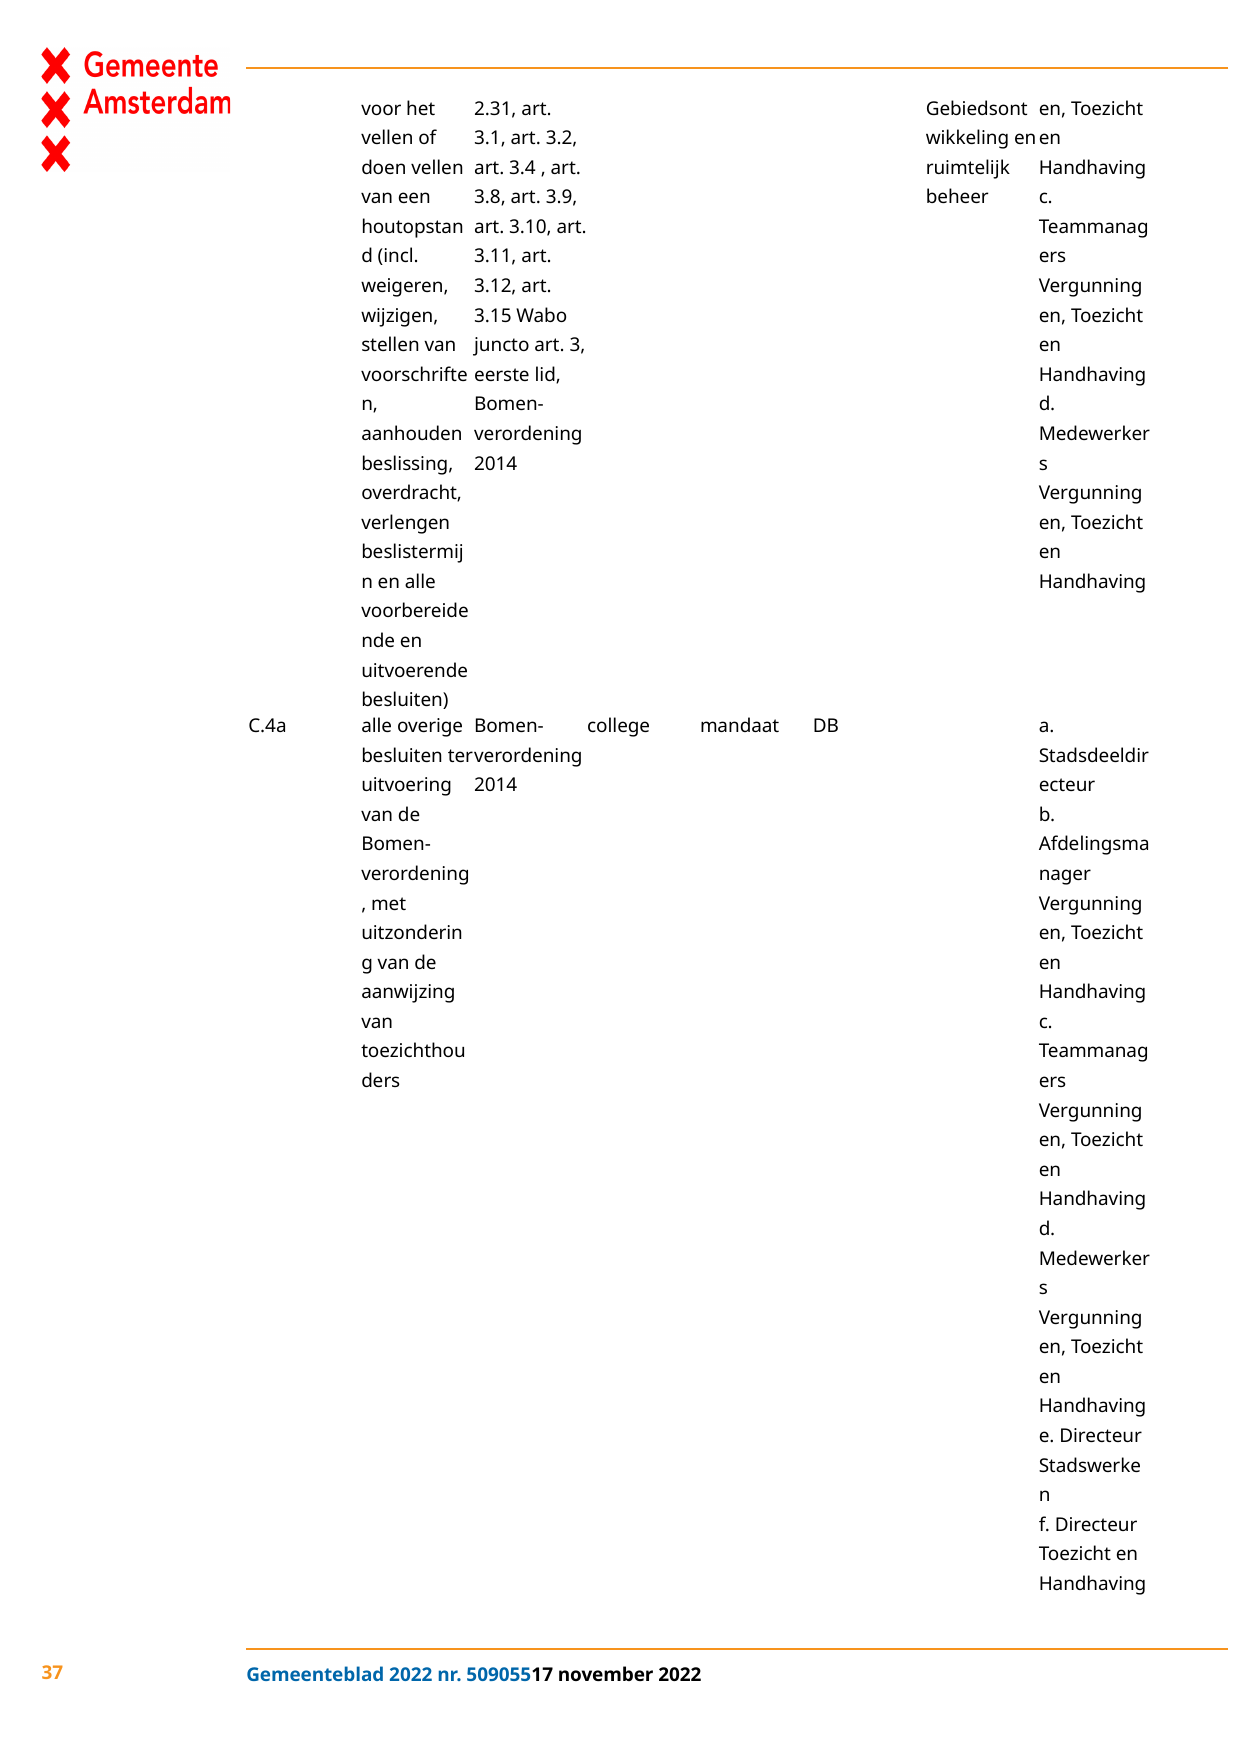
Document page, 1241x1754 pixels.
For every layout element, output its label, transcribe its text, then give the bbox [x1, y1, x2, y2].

table_cell C.4a [248, 712, 361, 1596]
table_cell [813, 95, 926, 712]
table_cell 2.31, art. 3.1, art. 3.2, art. 3.4 , art. 3.8, art. 3.9, art. 3.10, art. 3.11, art. 3.12, art. 3.15 Wabo juncto art. 3, eerste lid, Bomen-verordening 2014 [474, 95, 587, 712]
table_cell a. Stadsdeeldirecteur b. Afdelingsmanager Vergunningen, Toezicht en Handhaving c. Teammanagers Vergunningen, Toezicht en Handhaving d. Medewerkers Vergunningen, Toezicht en Handhaving e. Directeur Stadswerken f. Directeur Toezicht en Handhaving [1039, 712, 1152, 1596]
table_cell DB [813, 712, 926, 1596]
table_cell Bomen-verordening 2014 [474, 712, 587, 1596]
table_cell [926, 712, 1038, 1596]
table_cell alle overige besluiten ter uitvoering van de Bomen-verordening, met uitzondering van de aanwijzing van toezichthouders [361, 712, 474, 1596]
table_cell college [587, 712, 700, 1596]
table_cell en, Toezicht en Handhaving c. Teammanagers Vergunningen, Toezicht en Handhaving d. Medewerkers Vergunningen, Toezicht en Handhaving [1039, 95, 1152, 712]
table_cell [248, 95, 361, 712]
table_cell voor het vellen of doen vellen van een houtopstand (incl. weigeren, wijzigen, stellen van voorschriften, aanhouden beslissing, overdracht, verlengen beslistermijn en alle voorbereidende en uitvoerende besluiten) [361, 95, 474, 712]
table_cell [587, 95, 700, 712]
table_cell [700, 95, 813, 712]
picture [41, 47, 231, 172]
table_cell mandaat [700, 712, 813, 1596]
table_cell Gebiedsontwikkeling en ruimtelijk beheer [926, 95, 1038, 712]
